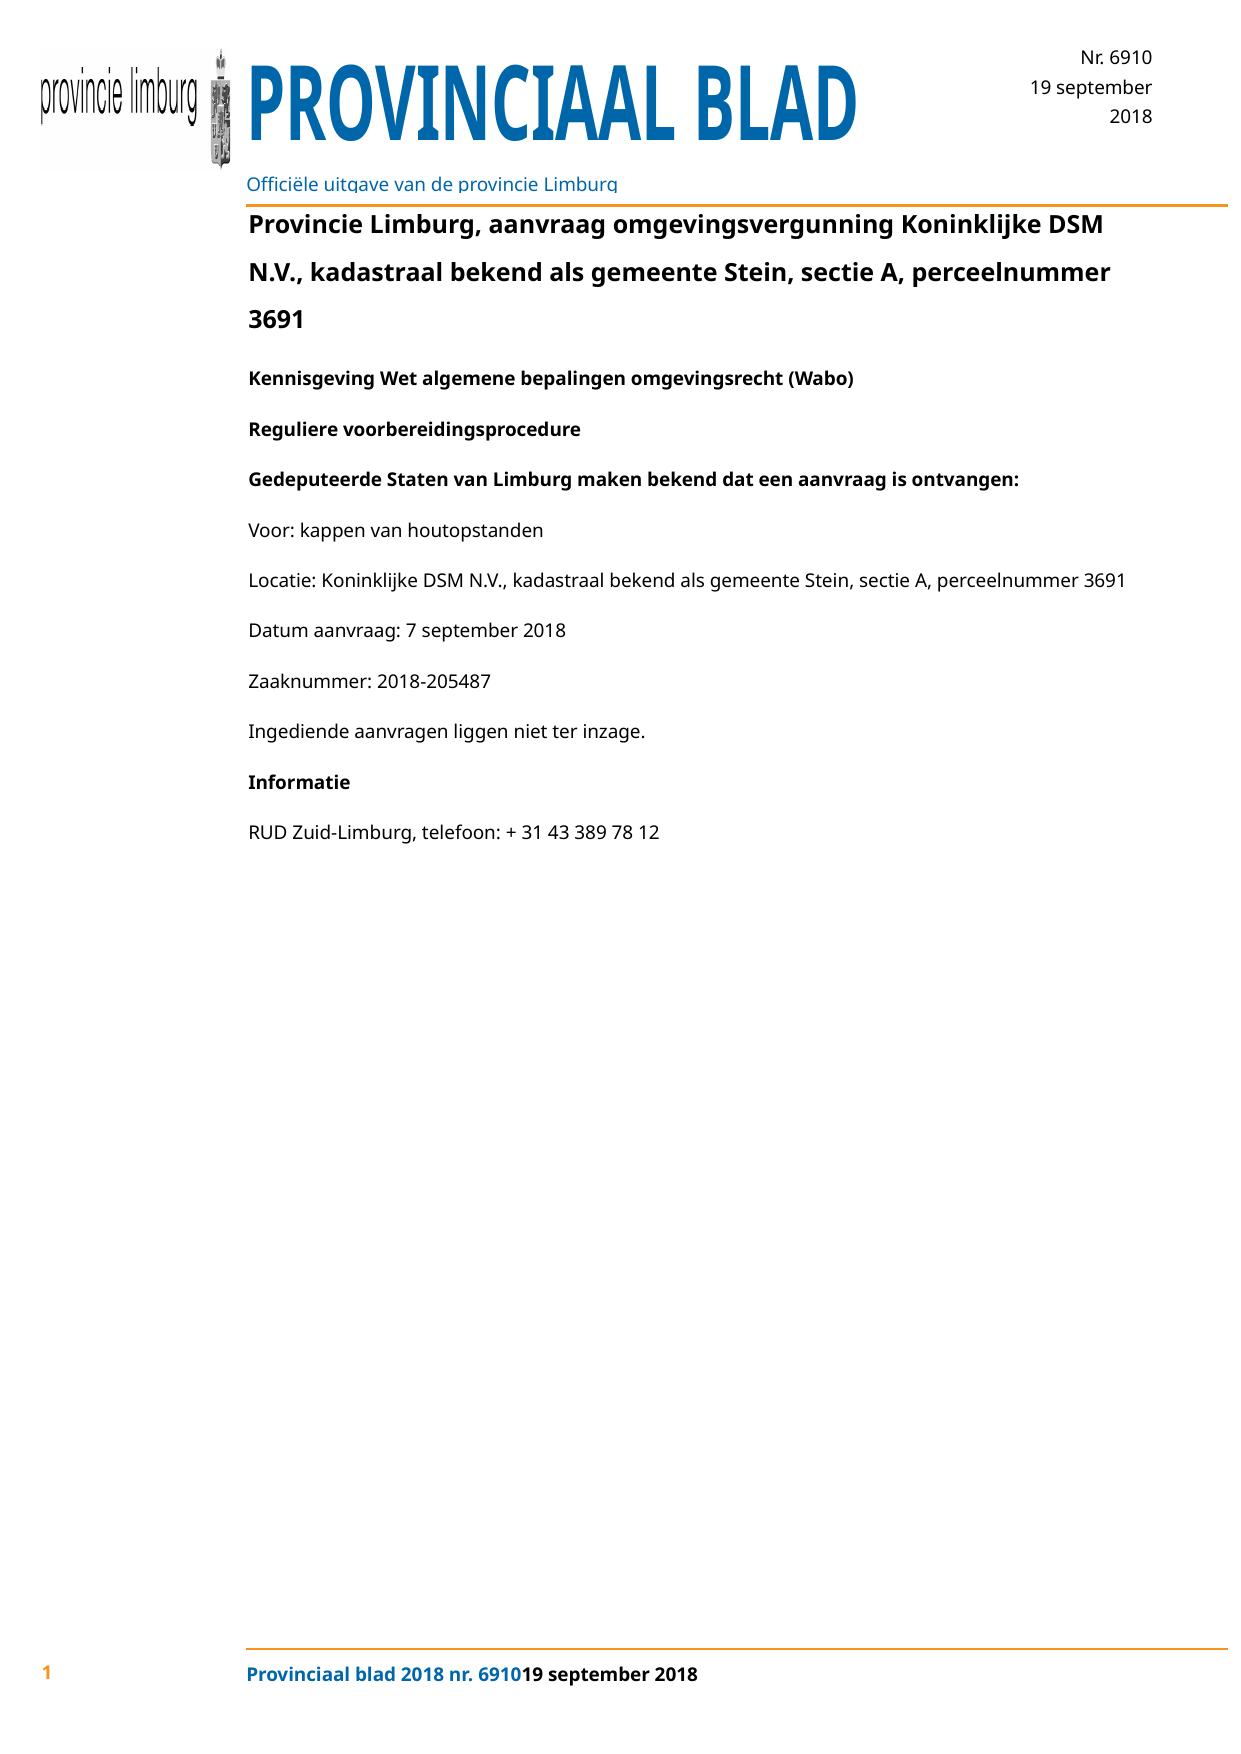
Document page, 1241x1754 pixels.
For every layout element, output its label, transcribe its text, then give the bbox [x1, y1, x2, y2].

text Datum aanvraag: 7 september 2018 [248, 618, 1152, 643]
text Locatie: Koninklijke DSM N.V., kadastraal bekend als gemeente Stein, sectie A, perceelnummer 3691 [248, 567, 1152, 593]
text Reguliere voorbereidingsprocedure [248, 416, 1152, 442]
text Kennisgeving Wet algemene bepalingen omgevingsrecht (Wabo) [248, 366, 1152, 391]
text Ingediende aanvragen liggen niet ter inzage. [248, 718, 1152, 744]
picture [41, 47, 231, 172]
text Zaaknummer: 2018-205487 [248, 668, 1152, 694]
text Voor: kappen van houtopstanden [248, 517, 1152, 542]
text RUD Zuid-Limburg, telefoon: + 31 43 389 78 12 [248, 819, 1152, 845]
text Informatie [248, 769, 1152, 794]
text Gedeputeerde Staten van Limburg maken bekend dat een aanvraag is ontvangen: [248, 466, 1152, 492]
text Provincie Limburg, aanvraag omgevingsvergunning Koninklijke DSM N.V., kadastraal bekend als gemeente Stein, sectie A, perceelnummer 3691 [248, 207, 1152, 336]
